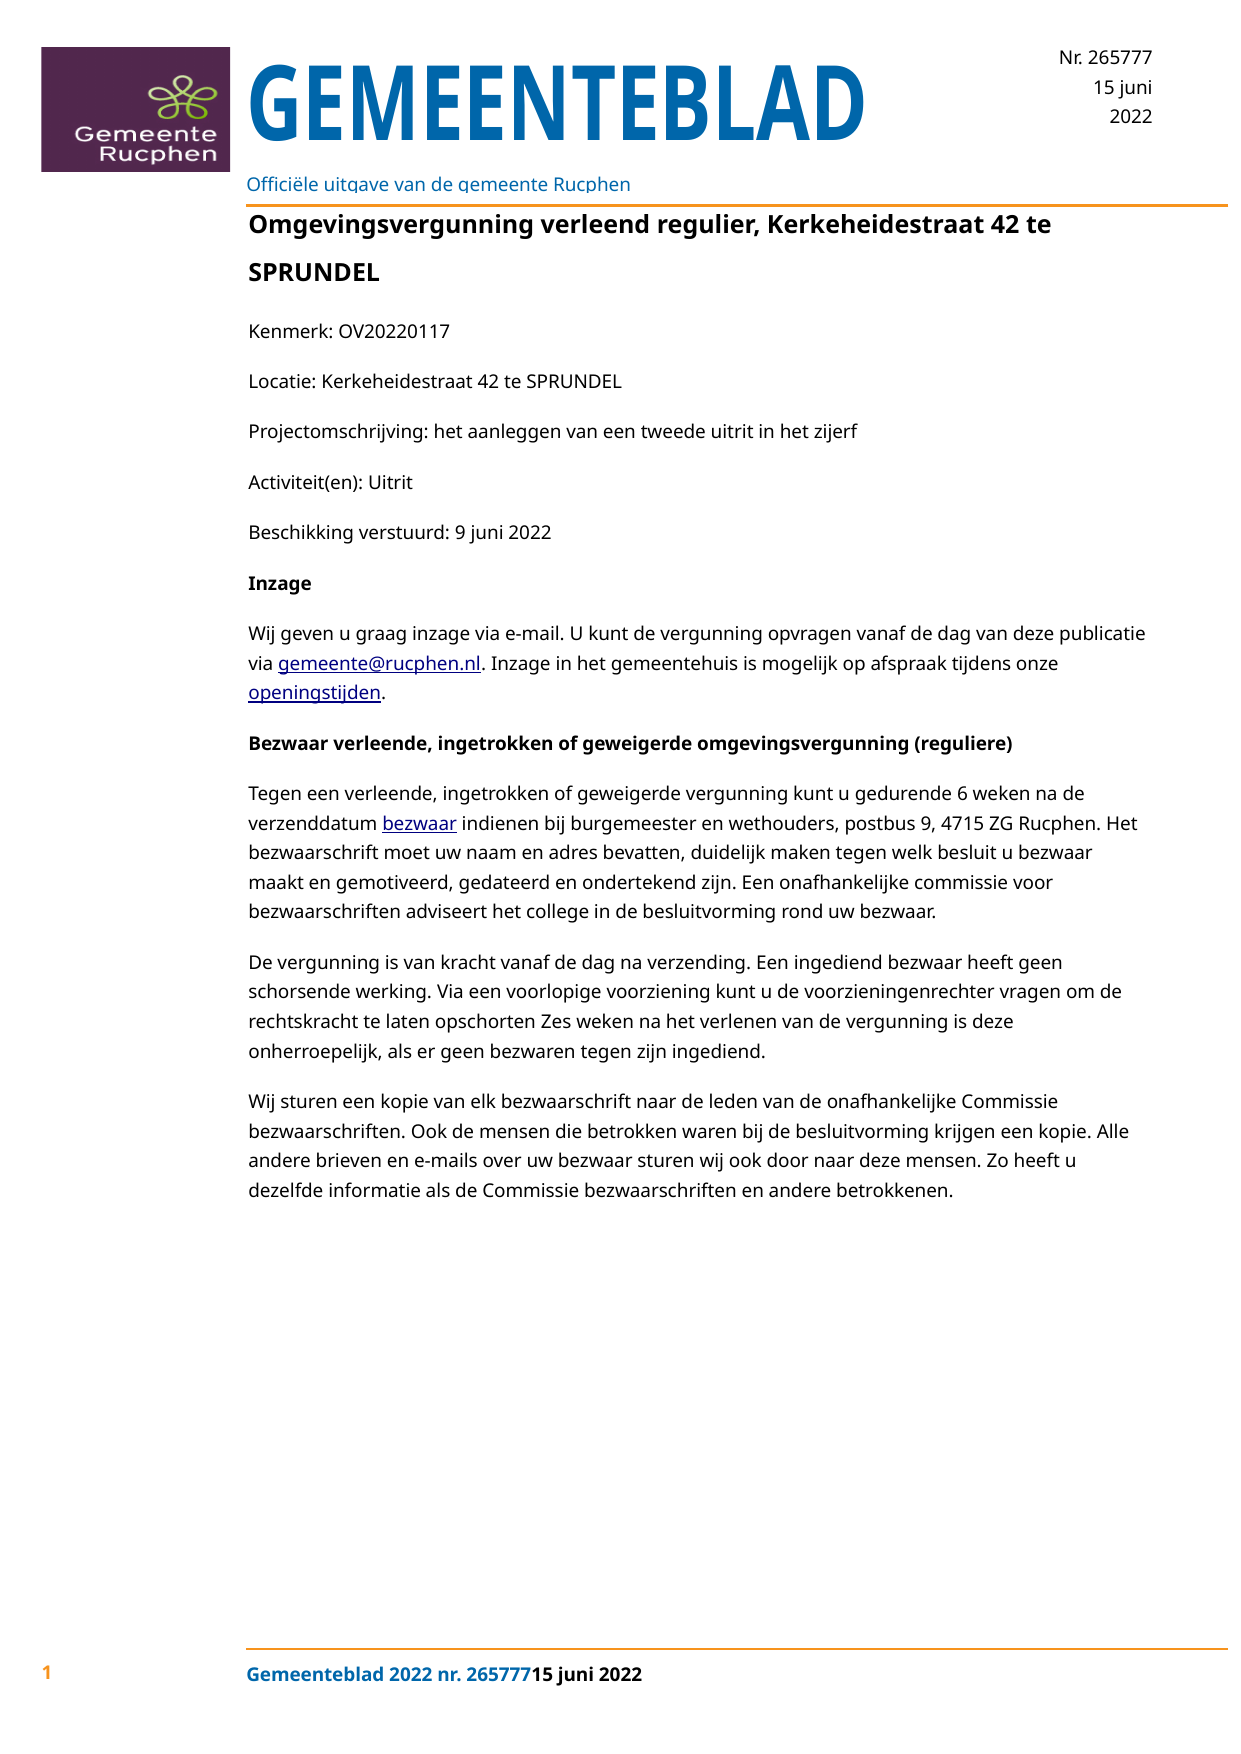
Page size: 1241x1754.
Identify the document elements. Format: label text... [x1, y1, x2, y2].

text Wij sturen een kopie van elk bezwaarschrift naar de leden van de onafhankelijke Commissie bezwaarschriften. Ook de mensen die betrokken waren bij de besluitvorming krijgen een kopie. Alle andere brieven en e-mails over uw bezwaar sturen wij ook door naar deze mensen. Zo heeft u dezelfde informatie als de Commissie bezwaarschriften en andere betrokkenen. [248, 1088, 1152, 1203]
text Bezwaar verleende, ingetrokken of geweigerde omgevingsvergunning (reguliere) [248, 730, 1152, 756]
picture [41, 47, 231, 172]
text Tegen een verleende, ingetrokken of geweigerde vergunning kunt u gedurende 6 weken na de verzenddatum bezwaar indienen bij burgemeester en wethouders, postbus 9, 4715 ZG Rucphen. Het bezwaarschrift moet uw naam en adres bevatten, duidelijk maken tegen welk besluit u bezwaar maakt en gemotiveerd, gedateerd en ondertekend zijn. Een onafhankelijke commissie voor bezwaarschriften adviseert het college in de besluitvorming rond uw bezwaar. [248, 780, 1152, 924]
text Inzage [248, 570, 1152, 596]
text Kenmerk: OV20220117 [248, 318, 1152, 344]
text Omgevingsvergunning verleend regulier, Kerkeheidestraat 42 te SPRUNDEL [248, 207, 1152, 288]
text Beschikking verstuurd: 9 juni 2022 [248, 519, 1152, 545]
text De vergunning is van kracht vanaf de dag na verzending. Een ingediend bezwaar heeft geen schorsende werking. Via een voorlopige voorziening kunt u de voorzieningenrechter vragen om de rechtskracht te laten opschorten Zes weken na het verlenen van de vergunning is deze onherroepelijk, als er geen bezwaren tegen zijn ingediend. [248, 949, 1152, 1064]
text Activiteit(en): Uitrit [248, 469, 1152, 495]
text Wij geven u graag inzage via e-mail. U kunt de vergunning opvragen vanaf de dag van deze publicatie via gemeente@rucphen.nl. Inzage in het gemeentehuis is mogelijk op afspraak tijdens onze openingstijden. [248, 620, 1152, 705]
text Locatie: Kerkeheidestraat 42 te SPRUNDEL [248, 368, 1152, 394]
text Projectomschrijving: het aanleggen van een tweede uitrit in het zijerf [248, 419, 1152, 444]
